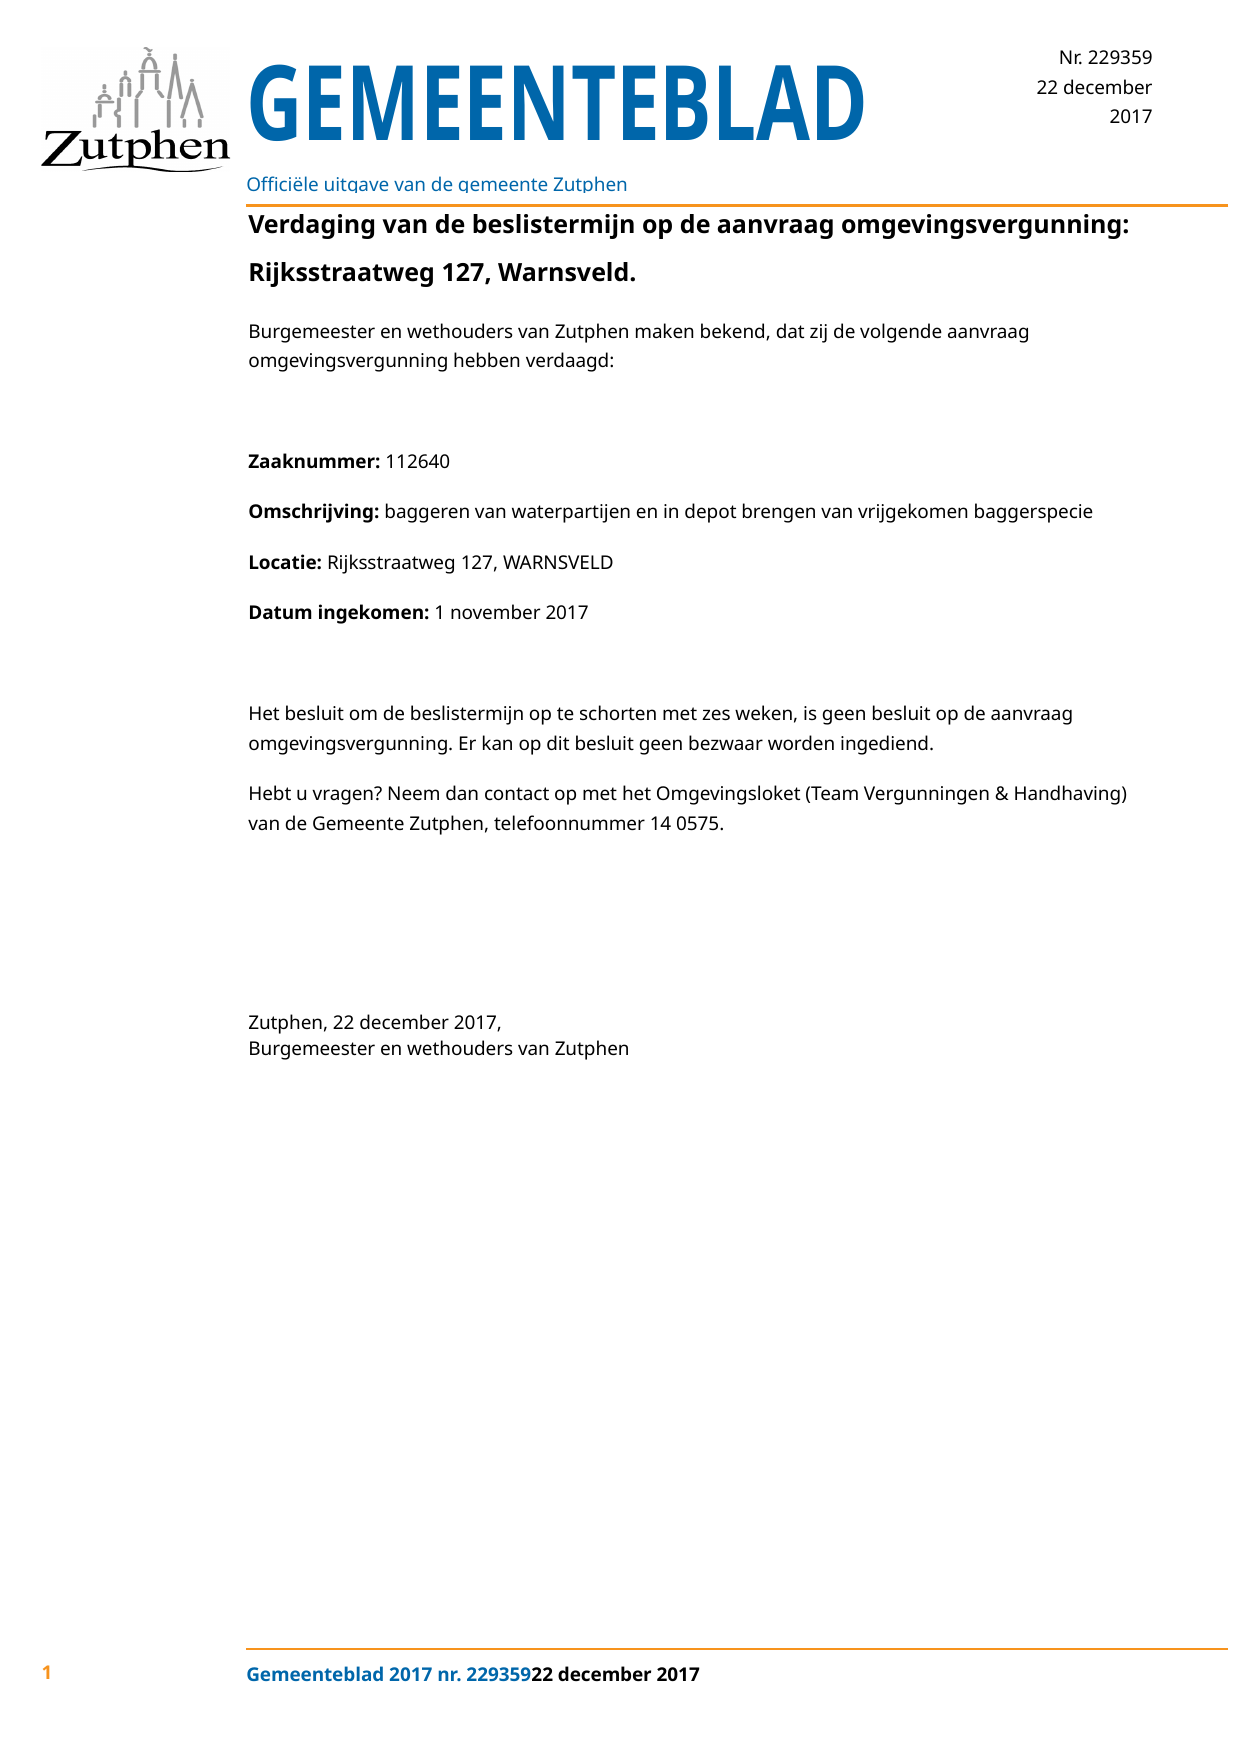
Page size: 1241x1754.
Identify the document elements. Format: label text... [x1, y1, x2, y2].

picture [41, 47, 231, 172]
text Zutphen, 22 december 2017, [248, 1009, 1152, 1035]
text Verdaging van de beslistermijn op de aanvraag omgevingsvergunning: Rijksstraatweg 127, Warnsveld. [248, 207, 1152, 288]
text Omschrijving: baggeren van waterpartijen en in depot brengen van vrijgekomen baggerspecie [248, 499, 1152, 524]
text Datum ingekomen: 1 november 2017 [248, 599, 1152, 625]
text Zaaknummer: 112640 [248, 448, 1152, 474]
text Locatie: Rijksstraatweg 127, WARNSVELD [248, 549, 1152, 575]
text Het besluit om de beslistermijn op te schorten met zes weken, is geen besluit op de aanvraag omgevingsvergunning. Er kan op dit besluit geen bezwaar worden ingediend. [248, 700, 1152, 756]
text Burgemeester en wethouders van Zutphen maken bekend, dat zij de volgende aanvraag omgevingsvergunning hebben verdaagd: [248, 318, 1152, 373]
text Burgemeester en wethouders van Zutphen [248, 1035, 1152, 1061]
text Hebt u vragen? Neem dan contact op met het Omgevingsloket (Team Vergunningen & Handhaving) van de Gemeente Zutphen, telefoonnummer 14 0575. [248, 780, 1152, 836]
